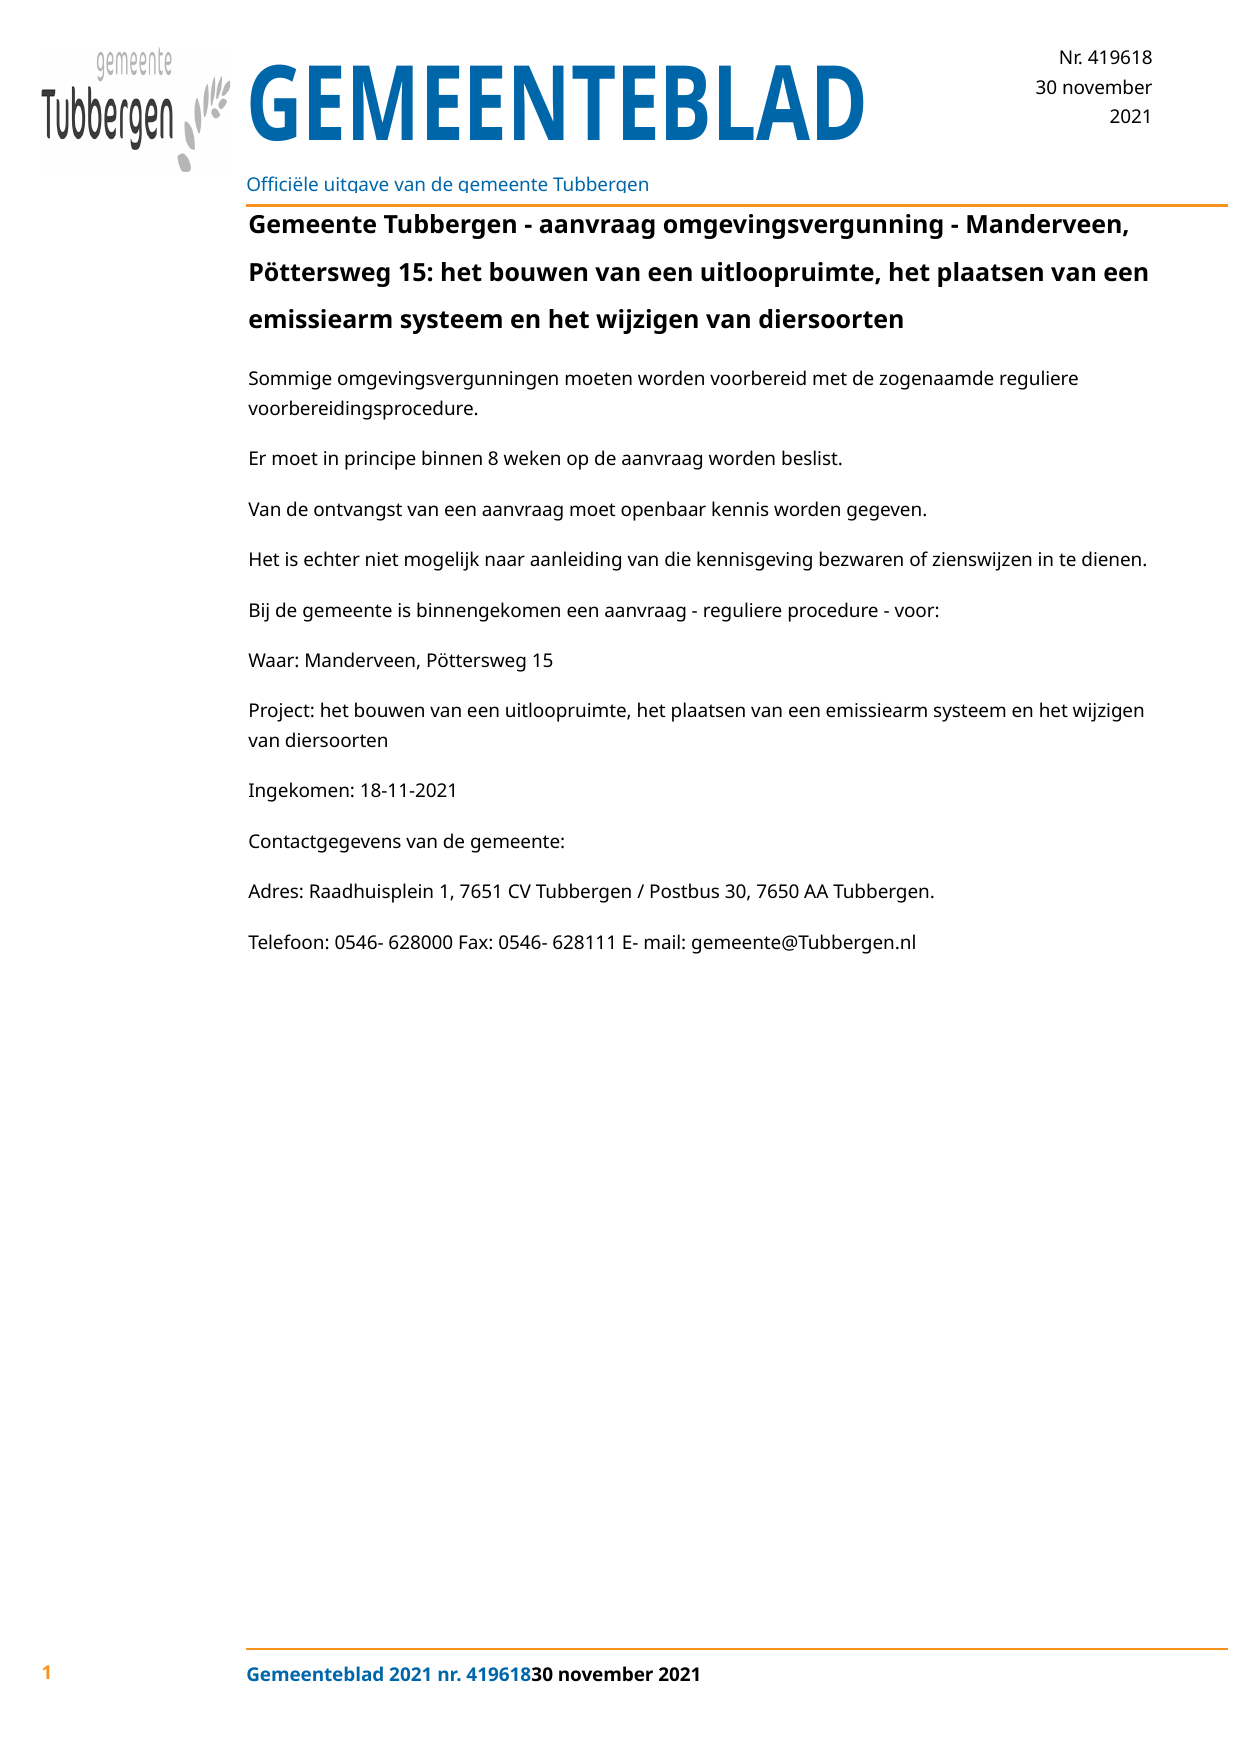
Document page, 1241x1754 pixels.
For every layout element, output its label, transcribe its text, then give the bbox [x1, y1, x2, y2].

text Bij de gemeente is binnengekomen een aanvraag - reguliere procedure - voor: [248, 597, 1152, 622]
text Adres: Raadhuisplein 1, 7651 CV Tubbergen / Postbus 30, 7650 AA Tubbergen. [248, 878, 1152, 904]
text Ingekomen: 18-11-2021 [248, 778, 1152, 803]
text Project: het bouwen van een uitloopruimte, het plaatsen van een emissiearm systeem en het wijzigen van diersoorten [248, 698, 1152, 753]
text Er moet in principe binnen 8 weken op de aanvraag worden beslist. [248, 446, 1152, 471]
text Gemeente Tubbergen - aanvraag omgevingsvergunning - Manderveen, Pöttersweg 15: het bouwen van een uitloopruimte, het plaatsen van een emissiearm systeem en het wijzigen van diersoorten [248, 207, 1152, 336]
text Het is echter niet mogelijk naar aanleiding van die kennisgeving bezwaren of zienswijzen in te dienen. [248, 546, 1152, 572]
text Van de ontvangst van een aanvraag moet openbaar kennis worden gegeven. [248, 496, 1152, 522]
text Waar: Manderveen, Pöttersweg 15 [248, 647, 1152, 673]
picture [41, 47, 231, 172]
text Sommige omgevingsvergunningen moeten worden voorbereid met de zogenaamde reguliere voorbereidingsprocedure. [248, 366, 1152, 421]
text Telefoon: 0546- 628000 Fax: 0546- 628111 E- mail: gemeente@Tubbergen.nl [248, 929, 1152, 954]
text Contactgegevens van de gemeente: [248, 828, 1152, 854]
